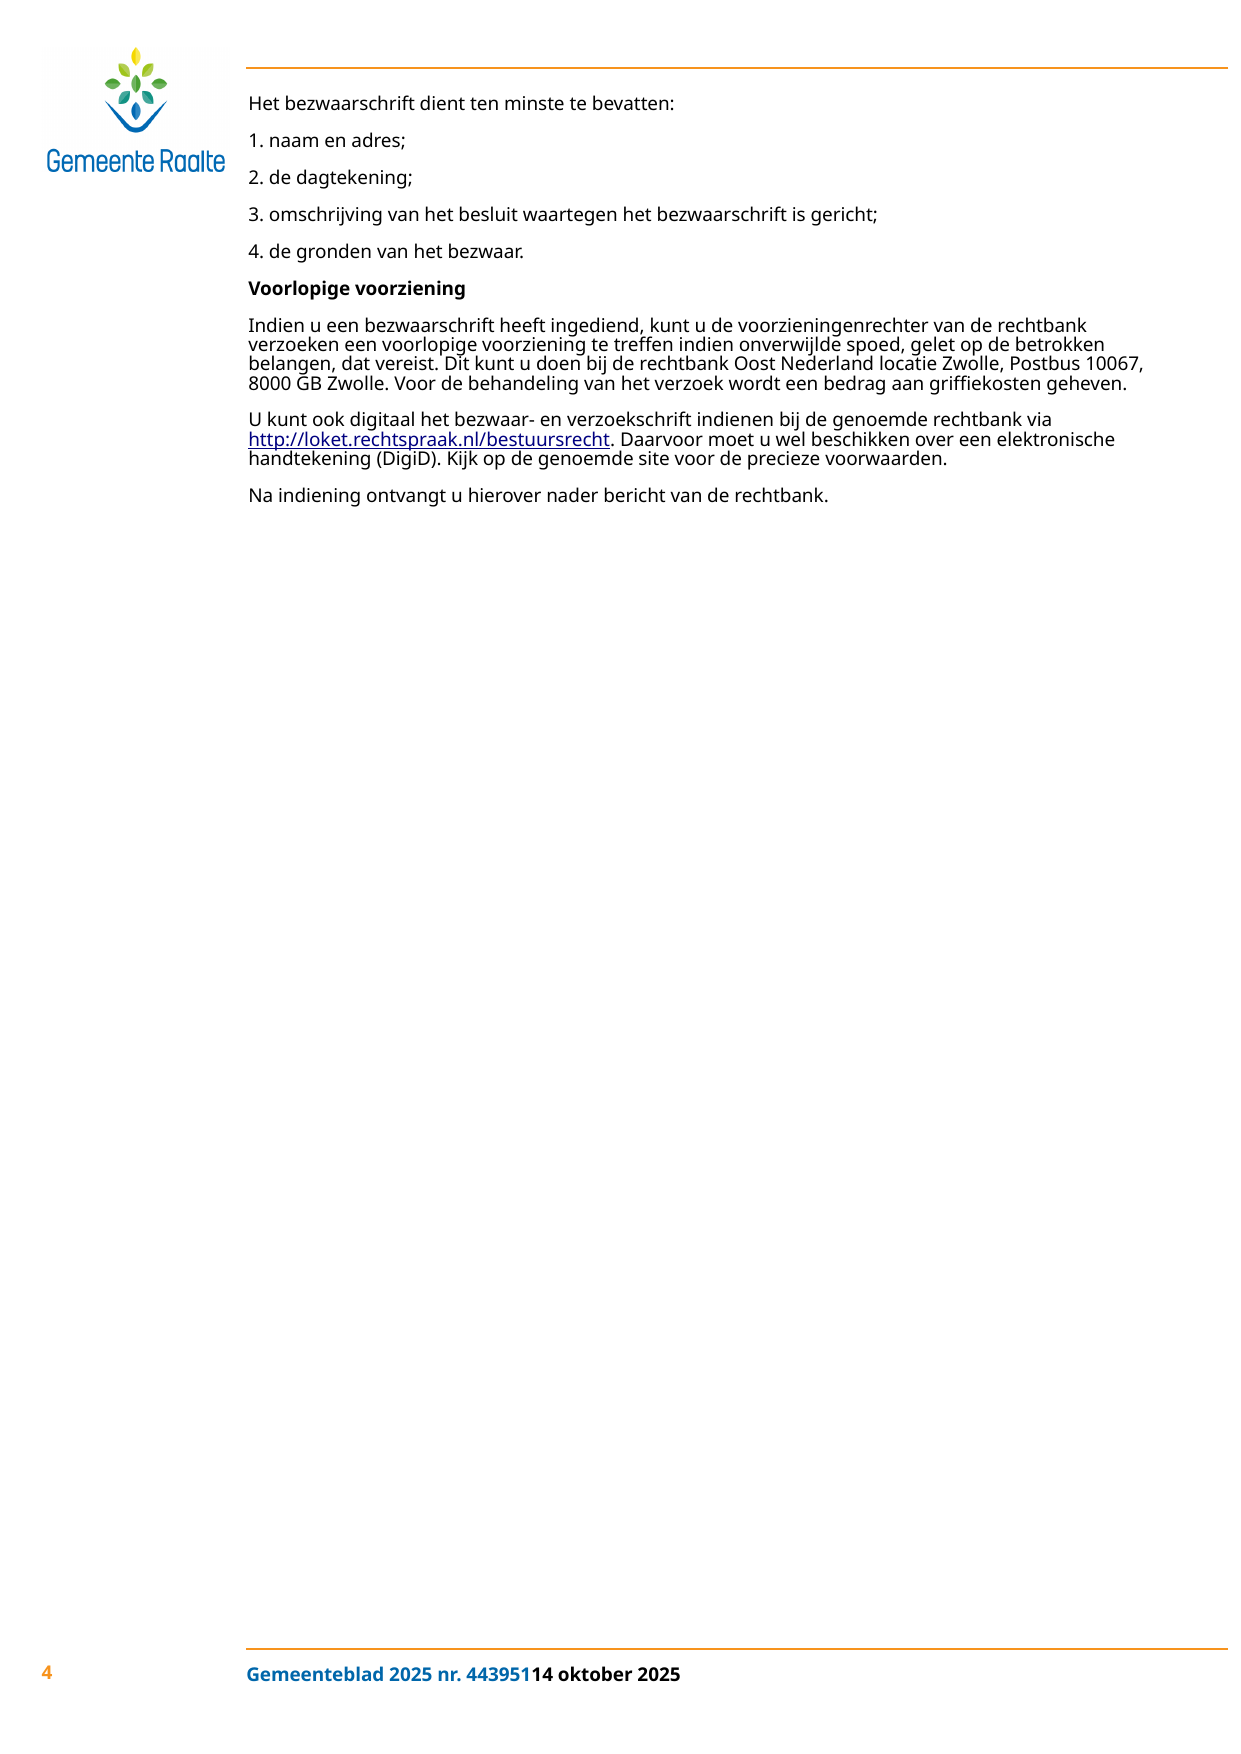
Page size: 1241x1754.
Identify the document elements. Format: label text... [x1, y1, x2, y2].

text 1. naam en adres; [248, 132, 1152, 151]
text 2. de dagtekening; [248, 169, 1152, 188]
text Na indiening ontvangt u hierover nader bericht van de rechtbank. [248, 487, 1152, 506]
picture [41, 47, 231, 172]
text Indien u een bezwaarschrift heeft ingediend, kunt u de voorzieningenrechter van de rechtbank verzoeken een voorlopige voorziening te treffen indien onverwijlde spoed, gelet op de betrokken belangen, dat vereist. Dit kunt u doen bij de rechtbank Oost Nederland locatie Zwolle, Postbus 10067, 8000 GB Zwolle. Voor de behandeling van het verzoek wordt een bedrag aan griffiekosten geheven. [248, 317, 1152, 394]
text Voorlopige voorziening [248, 280, 1152, 299]
text Het bezwaarschrift dient ten minste te bevatten: [248, 95, 1152, 114]
text 3. omschrijving van het besluit waartegen het bezwaarschrift is gericht; [248, 206, 1152, 225]
text 4. de gronden van het bezwaar. [248, 243, 1152, 262]
text U kunt ook digitaal het bezwaar- en verzoekschrift indienen bij de genoemde rechtbank via http://loket.rechtspraak.nl/bestuursrecht. Daarvoor moet u wel beschikken over een elektronische handtekening (DigiD). Kijk op de genoemde site voor de precieze voorwaarden. [248, 411, 1152, 469]
